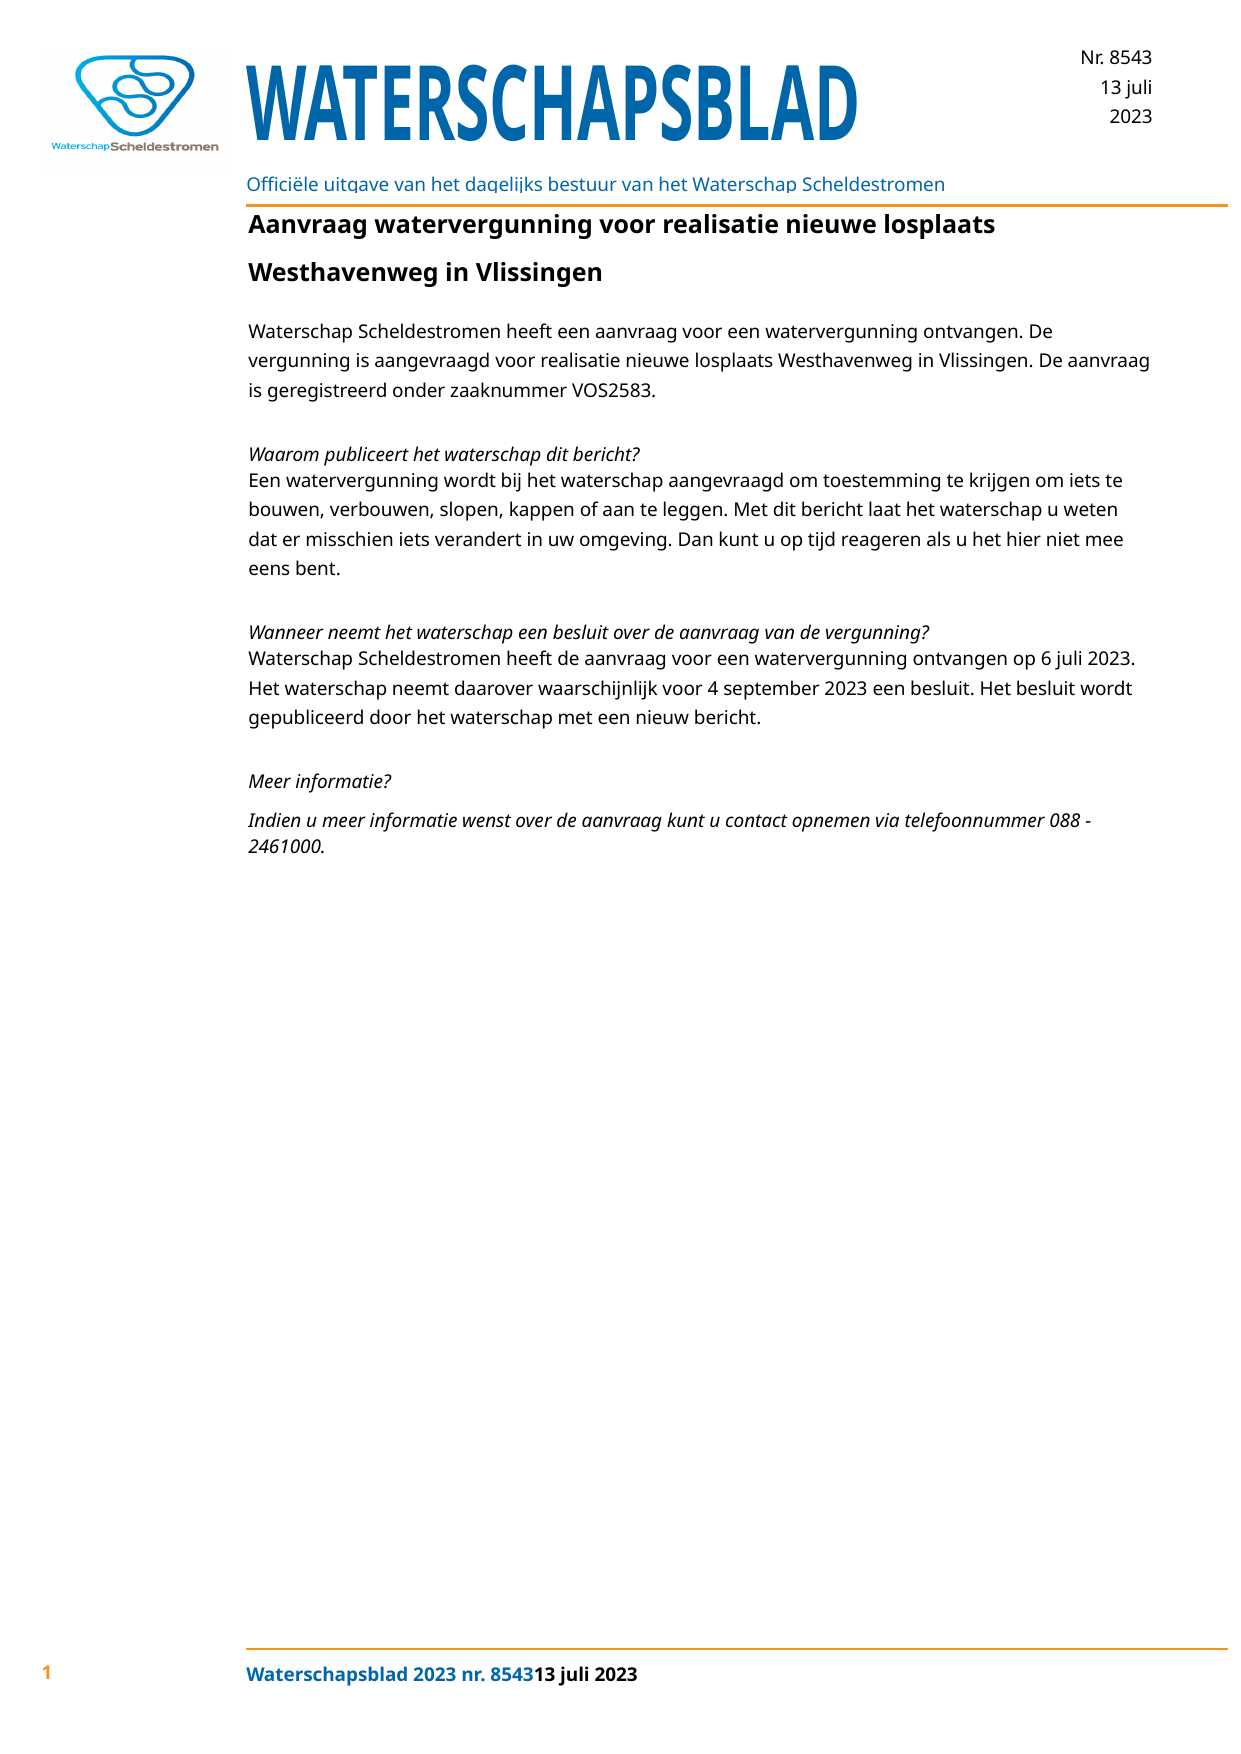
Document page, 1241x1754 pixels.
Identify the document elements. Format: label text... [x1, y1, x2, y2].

text Aanvraag watervergunning voor realisatie nieuwe losplaats Westhavenweg in Vlissingen [248, 207, 1152, 288]
text Een watervergunning wordt bij het waterschap aangevraagd om toestemming te krijgen om iets te bouwen, verbouwen, slopen, kappen of aan te leggen. Met dit bericht laat het waterschap u weten dat er misschien iets verandert in uw omgeving. Dan kunt u op tijd reageren als u het hier niet mee eens bent. [248, 467, 1152, 581]
text Waterschap Scheldestromen heeft de aanvraag voor een watervergunning ontvangen op 6 juli 2023. Het waterschap neemt daarover waarschijnlijk voor 4 september 2023 een besluit. Het besluit wordt gepubliceerd door het waterschap met een nieuw bericht. [248, 645, 1152, 730]
text Wanneer neemt het waterschap een besluit over de aanvraag van de vergunning? [248, 619, 1152, 645]
text Indien u meer informatie wenst over de aanvraag kunt u contact opnemen via telefoonnummer 088 - 2461000. [248, 808, 1152, 859]
text Meer informatie? [248, 768, 1152, 794]
text Waterschap Scheldestromen heeft een aanvraag voor een watervergunning ontvangen. De vergunning is aangevraagd voor realisatie nieuwe losplaats Westhavenweg in Vlissingen. De aanvraag is geregistreerd onder zaaknummer VOS2583. [248, 318, 1152, 403]
text Waarom publiceert het waterschap dit bericht? [248, 441, 1152, 467]
picture [41, 47, 231, 172]
